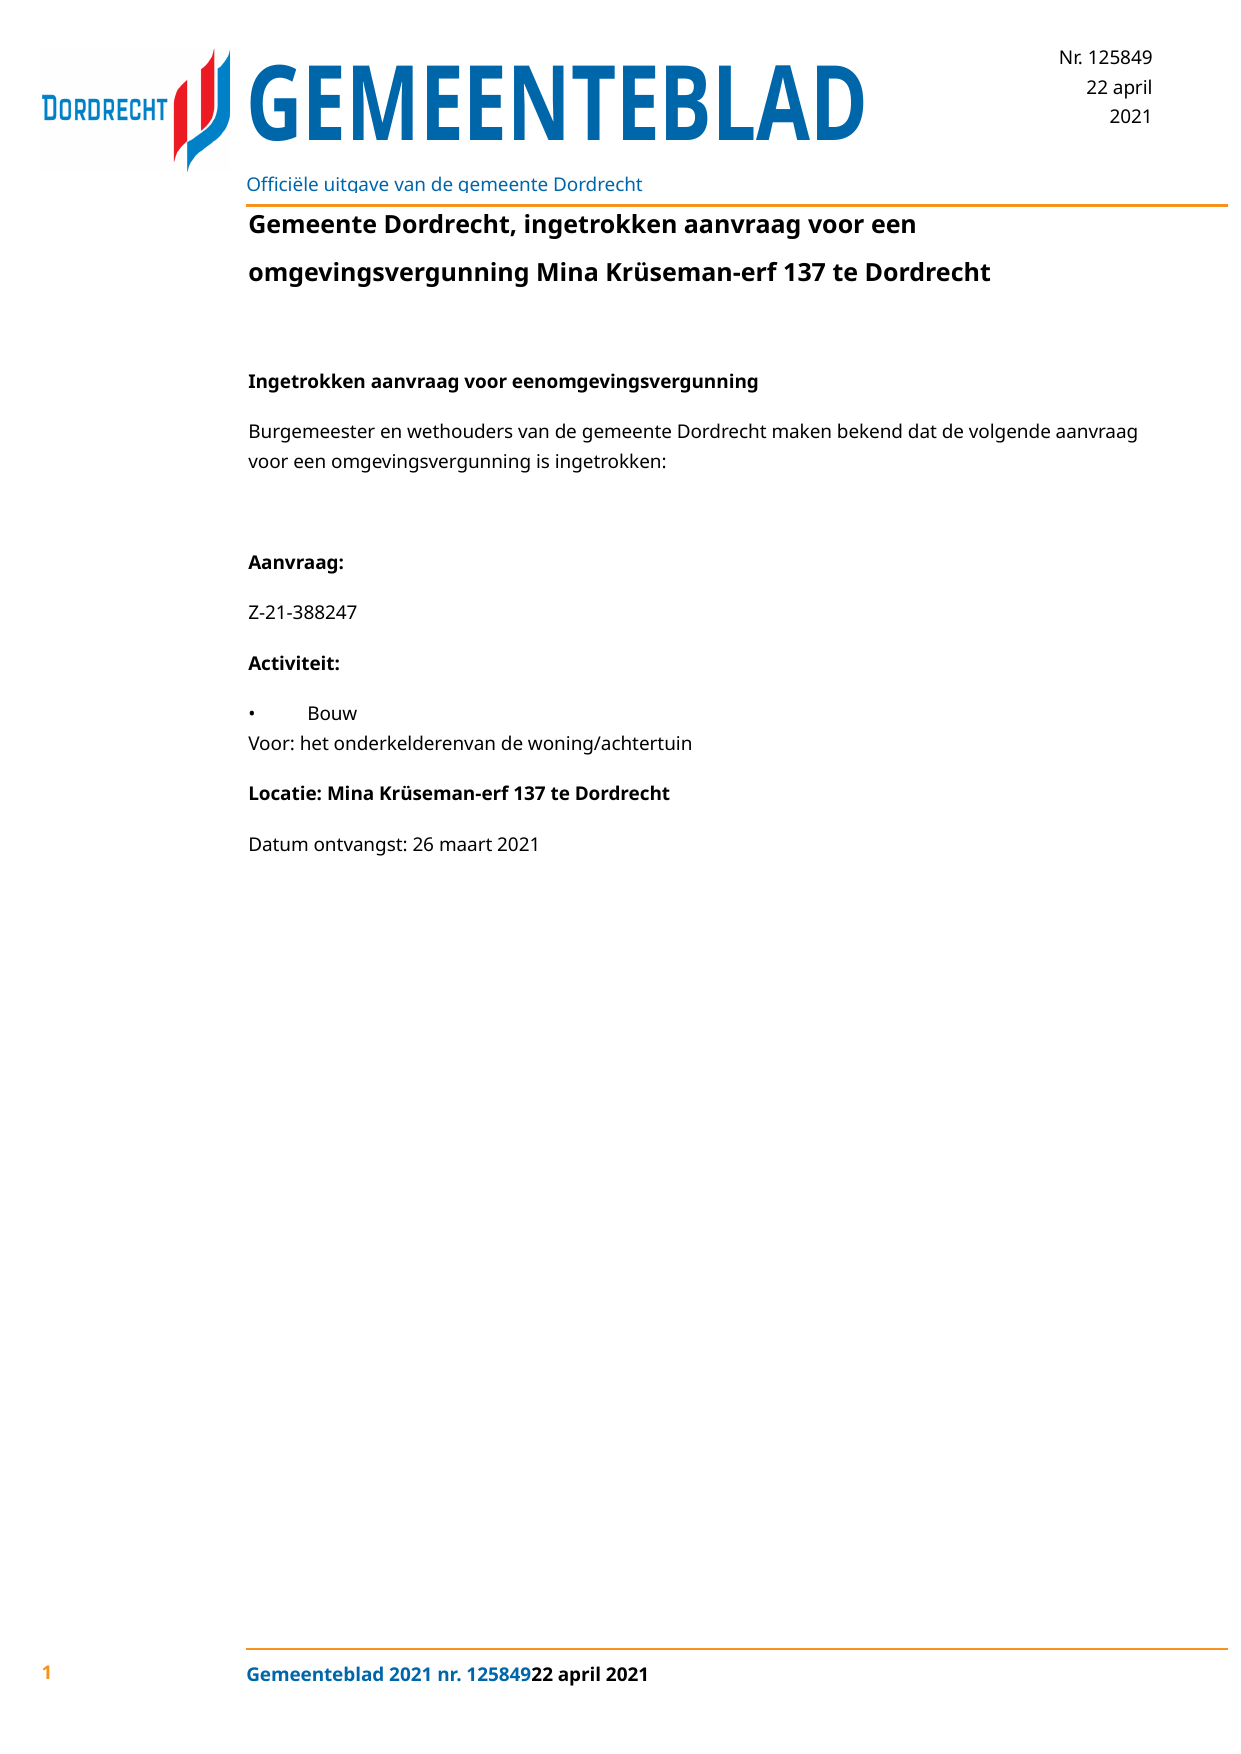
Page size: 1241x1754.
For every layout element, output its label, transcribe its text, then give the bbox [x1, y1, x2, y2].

list Bouw [248, 700, 1152, 726]
text Z-21-388247 [248, 599, 1152, 625]
text Activiteit: [248, 650, 1152, 676]
text Voor: het onderkelderenvan de woning/achtertuin [248, 730, 1152, 756]
text Ingetrokken aanvraag voor eenomgevingsvergunning [248, 368, 1152, 394]
picture [41, 47, 231, 172]
text Locatie: Mina Krüseman-erf 137 te Dordrecht [248, 780, 1152, 806]
text Gemeente Dordrecht, ingetrokken aanvraag voor een omgevingsvergunning Mina Krüseman-erf 137 te Dordrecht [248, 207, 1152, 288]
text Burgemeester en wethouders van de gemeente Dordrecht maken bekend dat de volgende aanvraag voor een omgevingsvergunning is ingetrokken: [248, 419, 1152, 474]
text Aanvraag: [248, 549, 1152, 575]
text Datum ontvangst: 26 maart 2021 [248, 831, 1152, 857]
